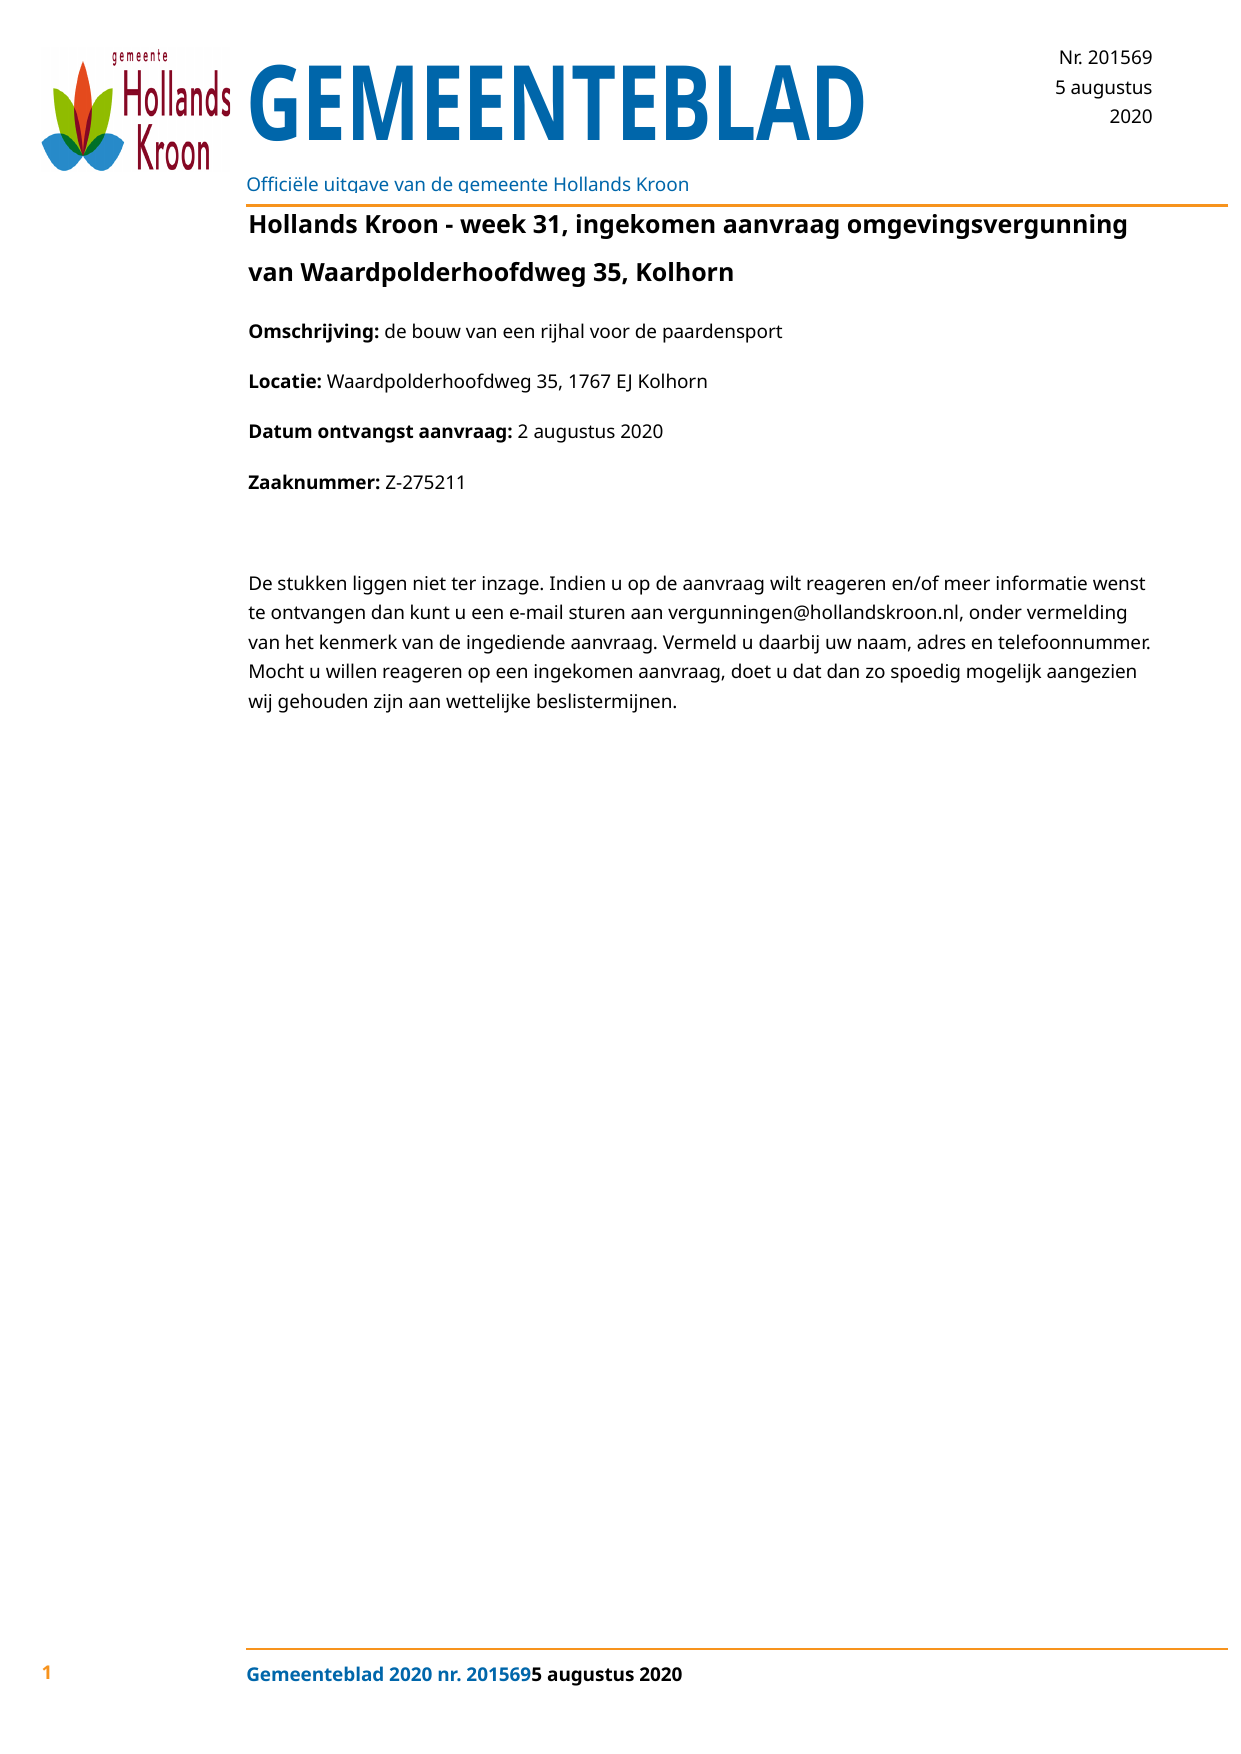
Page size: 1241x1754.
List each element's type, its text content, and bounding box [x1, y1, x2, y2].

text Datum ontvangst aanvraag: 2 augustus 2020 [248, 419, 1152, 444]
text Hollands Kroon - week 31, ingekomen aanvraag omgevingsvergunning van Waardpolderhoofdweg 35, Kolhorn [248, 207, 1152, 288]
text Omschrijving: de bouw van een rijhal voor de paardensport [248, 318, 1152, 344]
text Locatie: Waardpolderhoofdweg 35, 1767 EJ Kolhorn [248, 368, 1152, 394]
text De stukken liggen niet ter inzage. Indien u op de aanvraag wilt reageren en/of meer informatie wenst te ontvangen dan kunt u een e-mail sturen aan vergunningen@hollandskroon.nl, onder vermelding van het kenmerk van de ingediende aanvraag. Vermeld u daarbij uw naam, adres en telefoonnummer. Mocht u willen reageren op een ingekomen aanvraag, doet u dat dan zo spoedig mogelijk aangezien wij gehouden zijn aan wettelijke beslistermijnen. [248, 570, 1152, 714]
picture [41, 47, 231, 172]
text Zaaknummer: Z-275211 [248, 469, 1152, 495]
